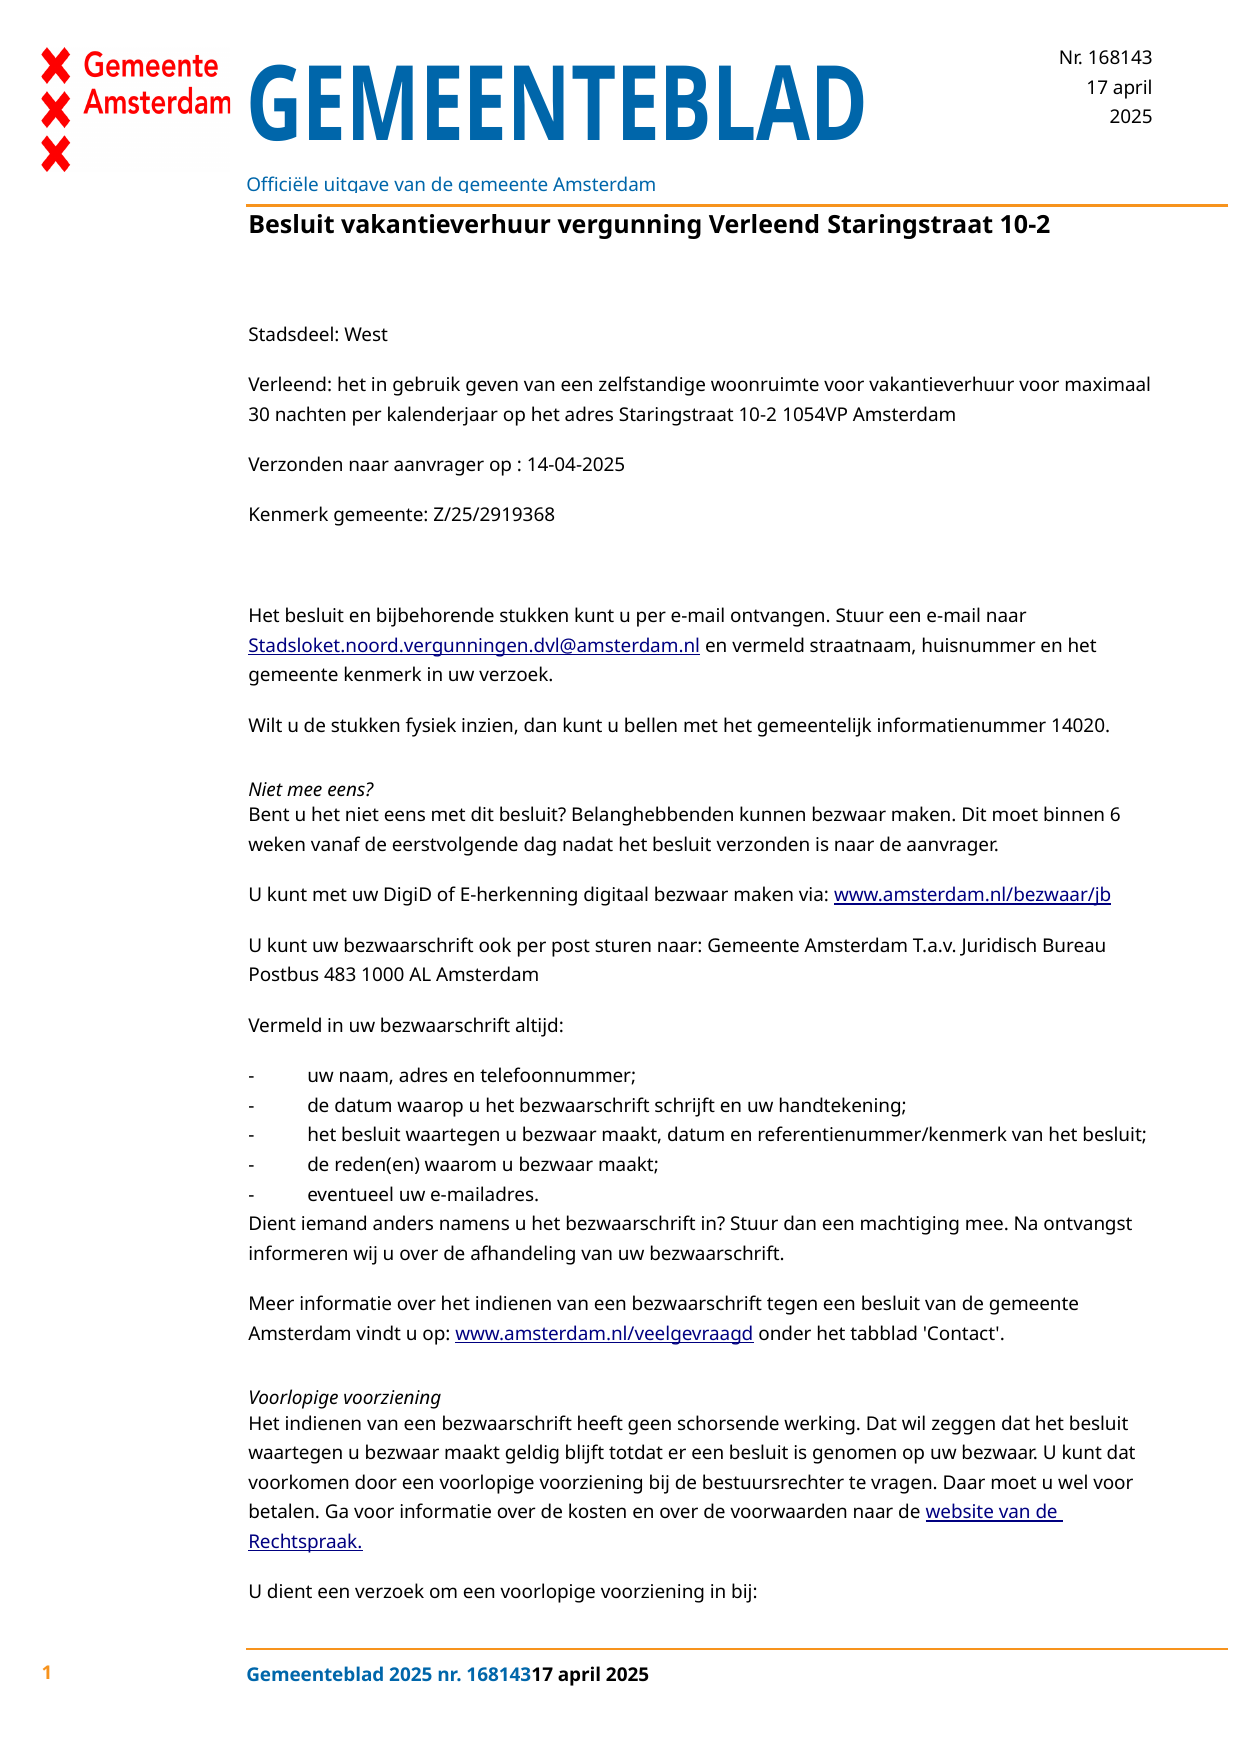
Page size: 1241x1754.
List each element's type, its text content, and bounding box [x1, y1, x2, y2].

text Dient iemand anders namens u het bezwaarschrift in? Stuur dan een machtiging mee. Na ontvangst informeren wij u over de afhandeling van uw bezwaarschrift. [248, 1210, 1152, 1266]
list het besluit waartegen u bezwaar maakt, datum en referentienummer/kenmerk van het besluit; [248, 1122, 1152, 1147]
list eventueel uw e-mailadres. [248, 1181, 1152, 1207]
list uw naam, adres en telefoonnummer; [248, 1062, 1152, 1088]
text Het indienen van een bezwaarschrift heeft geen schorsende werking. Dat wil zeggen dat het besluit waartegen u bezwaar maakt geldig blijft totdat er een besluit is genomen op uw bezwaar. U kunt dat voorkomen door een voorlopige voorziening bij de bestuursrechter te vragen. Daar moet u wel voor betalen. Ga voor informatie over de kosten en over de voorwaarden naar de website van de Rechtspraak. [248, 1410, 1152, 1554]
text Wilt u de stukken fysiek inzien, dan kunt u bellen met het gemeentelijk informatienummer 14020. [248, 712, 1152, 738]
text Verleend: het in gebruik geven van een zelfstandige woonruimte voor vakantieverhuur voor maximaal 30 nachten per kalenderjaar op het adres Staringstraat 10-2 1054VP Amsterdam [248, 371, 1152, 426]
text U dient een verzoek om een voorlopige voorziening in bij: [248, 1578, 1152, 1604]
text Voorlopige voorziening [248, 1384, 1152, 1410]
text Het besluit en bijbehorende stukken kunt u per e-mail ontvangen. Stuur een e-mail naar Stadsloket.noord.vergunningen.dvl@amsterdam.nl en vermeld straatnaam, huisnummer en het gemeente kenmerk in uw verzoek. [248, 602, 1152, 687]
list de datum waarop u het bezwaarschrift schrijft en uw handtekening; [248, 1092, 1152, 1118]
text Stadsdeel: West [248, 321, 1152, 346]
picture [41, 47, 231, 172]
text Vermeld in uw bezwaarschrift altijd: [248, 1012, 1152, 1038]
list de reden(en) waarom u bezwaar maakt; [248, 1151, 1152, 1177]
text Bent u het niet eens met dit besluit? Belanghebbenden kunnen bezwaar maken. Dit moet binnen 6 weken vanaf de eerstvolgende dag nadat het besluit verzonden is naar de aanvrager. [248, 802, 1152, 857]
text U kunt uw bezwaarschrift ook per post sturen naar: Gemeente Amsterdam T.a.v. Juridisch Bureau Postbus 483 1000 AL Amsterdam [248, 932, 1152, 987]
text Meer informatie over het indienen van een bezwaarschrift tegen een besluit van de gemeente Amsterdam vindt u op: www.amsterdam.nl/veelgevraagd onder het tabblad 'Contact'. [248, 1290, 1152, 1346]
text Kenmerk gemeente: Z/25/2919368 [248, 502, 1152, 527]
text U kunt met uw DigiD of E-herkenning digitaal bezwaar maken via: www.amsterdam.nl/bezwaar/jb [248, 882, 1152, 907]
text Besluit vakantieverhuur vergunning Verleend Staringstraat 10-2 [248, 207, 1152, 241]
text Verzonden naar aanvrager op : 14-04-2025 [248, 451, 1152, 477]
text Niet mee eens? [248, 776, 1152, 802]
